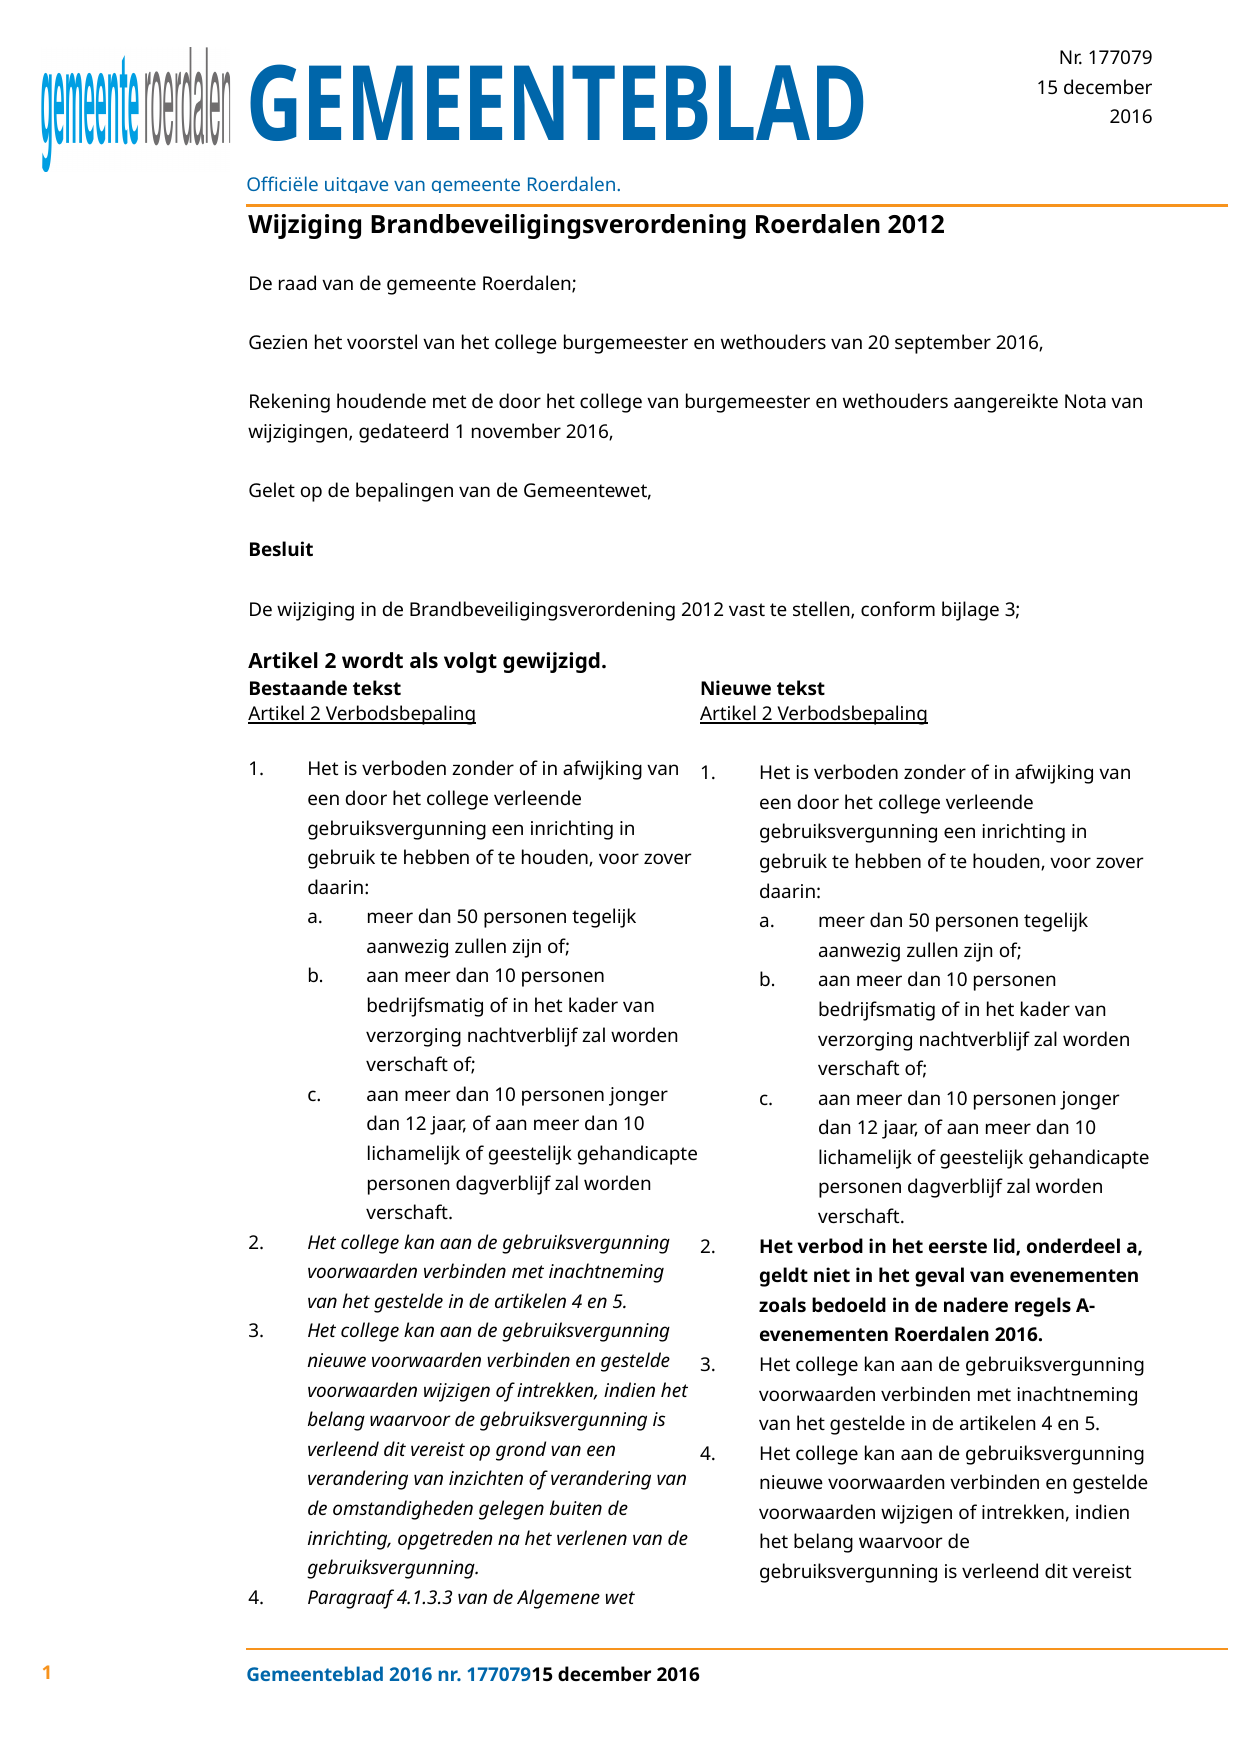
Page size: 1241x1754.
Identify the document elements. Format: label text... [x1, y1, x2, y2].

table_header Nieuwe tekst [700, 675, 1152, 700]
text De wijziging in de Brandbeveiligingsverordening 2012 vast te stellen, conform bijlage 3; [248, 596, 1152, 621]
text Wijziging Brandbeveiligingsverordening Roerdalen 2012 [248, 207, 1152, 241]
text Rekening houdende met de door het college van burgemeester en wethouders aangereikte Nota van wijzigingen, gedateerd 1 november 2016, [248, 389, 1152, 444]
text De raad van de gemeente Roerdalen; [248, 270, 1152, 296]
picture [41, 47, 231, 172]
text Besluit [248, 537, 1152, 562]
picture [41, 134, 48, 172]
text Gelet op de bepalingen van de Gemeentewet, [248, 477, 1152, 503]
table_header Bestaande tekst [248, 675, 700, 700]
text Artikel 2 wordt als volgt gewijzigd. [248, 646, 1152, 674]
table_cell Artikel 2 Verbodsbepaling Het is verboden zonder of in afwijking van een door het college verleende gebruiksvergunning een inrichting in gebruik te hebben of te houden, voor zover daarin: meer dan 50 personen tegelijk aanwezig zullen zijn of; aan meer dan 10 personen bedrijfsmatig of in het kader van verzorging nachtverblijf zal worden verschaft of; aan meer dan 10 personen jonger dan 12 jaar, of aan meer dan 10 lichamelijk of geestelijk gehandicapte personen dagverblijf zal worden verschaft. Het verbod in het eerste lid, onderdeel a, geldt niet in het geval van evenementen zoals bedoeld in de nadere regels A- evenementen Roerdalen 2016. Het college kan aan de gebruiksvergunning voorwaarden verbinden met inachtneming van het gestelde in de artikelen 4 en 5. Het college kan aan de gebruiksvergunning nieuwe voorwaarden verbinden en gestelde voorwaarden wijzigen of intrekken, indien het belang waarvoor de gebruiksvergunning is verleend dit vereist [700, 700, 1152, 1610]
table_cell Artikel 2 Verbodsbepaling Het is verboden zonder of in afwijking van een door het college verleende gebruiksvergunning een inrichting in gebruik te hebben of te houden, voor zover daarin: meer dan 50 personen tegelijk aanwezig zullen zijn of; aan meer dan 10 personen bedrijfsmatig of in het kader van verzorging nachtverblijf zal worden verschaft of; aan meer dan 10 personen jonger dan 12 jaar, of aan meer dan 10 lichamelijk of geestelijk gehandicapte personen dagverblijf zal worden verschaft. Het college kan aan de gebruiksvergunning voorwaarden verbinden met inachtneming van het gestelde in de artikelen 4 en 5. Het college kan aan de gebruiksvergunning nieuwe voorwaarden verbinden en gestelde voorwaarden wijzigen of intrekken, indien het belang waarvoor de gebruiksvergunning is verleend dit vereist op grond van een verandering van inzichten of verandering van de omstandigheden gelegen buiten de inrichting, opgetreden na het verlenen van de gebruiksvergunning. Paragraaf 4.1.3.3 van de Algemene wet [248, 700, 700, 1610]
text Gezien het voorstel van het college burgemeester en wethouders van 20 september 2016, [248, 329, 1152, 355]
